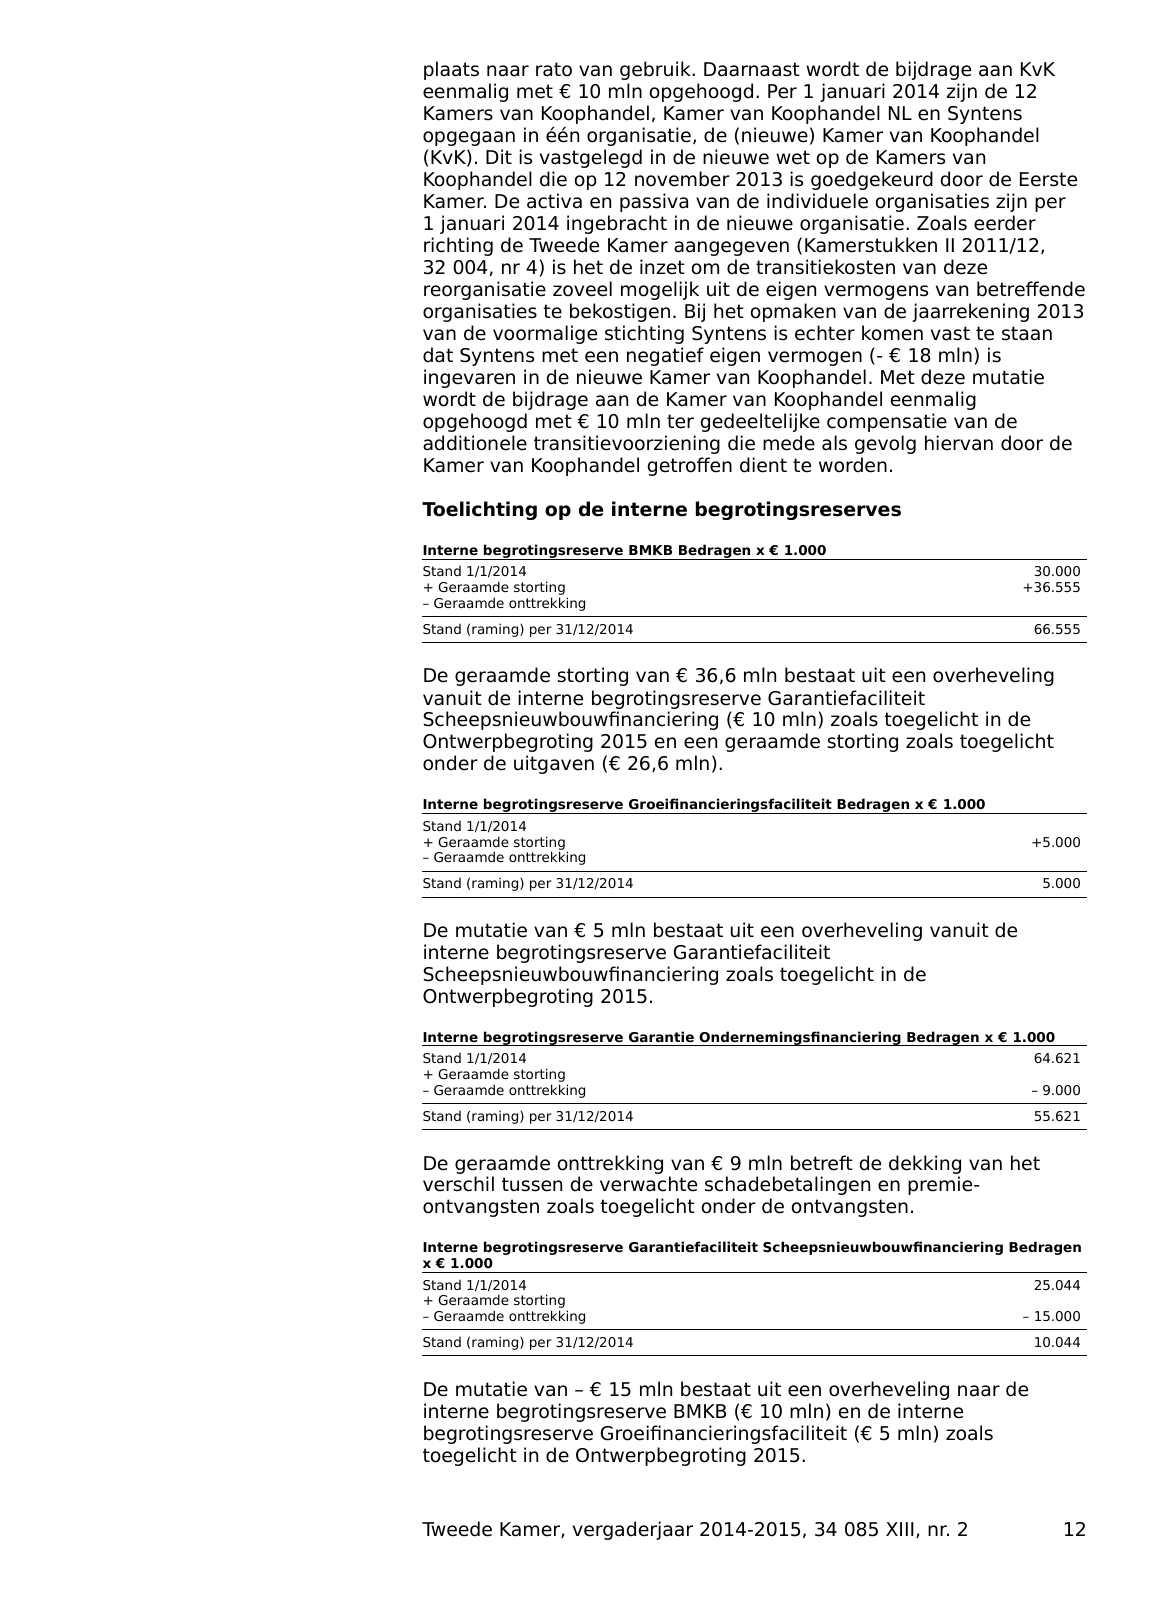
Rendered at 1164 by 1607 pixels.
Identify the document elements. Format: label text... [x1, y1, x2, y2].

table_cell [906, 850, 1087, 871]
table_cell 5.000 [906, 872, 1087, 897]
table_cell – Geraamde onttrekking [422, 1309, 906, 1329]
table_cell Stand (raming) per 31/12/2014 [422, 617, 906, 642]
table_cell +5.000 [906, 834, 1087, 850]
table_cell Stand 1/1/2014 [422, 1046, 906, 1067]
table_cell 30.000 [906, 560, 1087, 580]
table_cell [906, 1293, 1087, 1309]
subtitle Toelichting op de interne begrotingsreserves [422, 499, 1087, 521]
table_cell + Geraamde storting [422, 580, 906, 596]
table_cell 55.621 [906, 1104, 1087, 1129]
table_header Interne begrotingsreserve BMKB Bedragen x € 1.000 [422, 543, 1087, 558]
table_cell + Geraamde storting [422, 834, 906, 850]
table_cell – 15.000 [906, 1309, 1087, 1329]
table_cell Stand (raming) per 31/12/2014 [422, 872, 906, 897]
table_cell 64.621 [906, 1046, 1087, 1067]
table_cell Stand 1/1/2014 [422, 814, 906, 834]
table_cell Stand (raming) per 31/12/2014 [422, 1330, 906, 1355]
text plaats naar rato van gebruik. Daarnaast wordt de bijdrage aan KvK eenmalig met € 10 mln opgehoogd. Per 1 januari 2014 zijn de 12 Kamers van Koophandel, Kamer van Koophandel NL en Syntens opgegaan in één organisatie, de (nieuwe) Kamer van Koophandel (KvK). Dit is vastgelegd in de nieuwe wet op de Kamers van Koophandel die op 12 november 2013 is goedgekeurd door de Eerste Kamer. De activa en passiva van de individuele organisaties zijn per 1 januari 2014 ingebracht in de nieuwe organisatie. Zoals eerder richting de Tweede Kamer aangegeven (Kamerstukken II 2011/12, 32 004, nr 4) is het de inzet om de transitiekosten van deze reorganisatie zoveel mogelijk uit de eigen vermogens van betreffende organisaties te bekostigen. Bij het opmaken van de jaarrekening 2013 van de voormalige stichting Syntens is echter komen vast te staan dat Syntens met een negatief eigen vermogen (- € 18 mln) is ingevaren in de nieuwe Kamer van Koophandel. Met deze mutatie wordt de bijdrage aan de Kamer van Koophandel eenmalig opgehoogd met € 10 mln ter gedeeltelijke compensatie van de additionele transitievoorziening die mede als gevolg hiervan door de Kamer van Koophandel getroffen dient te worden. [422, 59, 1087, 477]
table_cell +36.555 [906, 580, 1087, 596]
table_cell [906, 596, 1087, 616]
table_header Interne begrotingsreserve Garantie Ondernemingsfinanciering Bedragen x € 1.000 [422, 1030, 1087, 1045]
table_header Interne begrotingsreserve Groeifinancieringsfaciliteit Bedragen x € 1.000 [422, 797, 1087, 813]
text De geraamde storting van € 36,6 mln bestaat uit een overheveling vanuit de interne begrotingsreserve Garantiefaciliteit Scheepsnieuwbouwfinanciering (€ 10 mln) zoals toegelicht in de Ontwerpbegroting 2015 en een geraamde storting zoals toegelicht onder de uitgaven (€ 26,6 mln). [422, 665, 1087, 775]
table_cell – Geraamde onttrekking [422, 1083, 906, 1103]
text De mutatie van € 5 mln bestaat uit een overheveling vanuit de interne begrotingsreserve Garantiefaciliteit Scheepsnieuwbouwfinanciering zoals toegelicht in de Ontwerpbegroting 2015. [422, 920, 1087, 1008]
text De mutatie van – € 15 mln bestaat uit een overheveling naar de interne begrotingsreserve BMKB (€ 10 mln) en de interne begrotingsreserve Groeifinancieringsfaciliteit (€ 5 mln) zoals toegelicht in de Ontwerpbegroting 2015. [422, 1379, 1087, 1467]
table_cell + Geraamde storting [422, 1293, 906, 1309]
table_cell Stand 1/1/2014 [422, 560, 906, 580]
table_cell 10.044 [906, 1330, 1087, 1355]
text De geraamde onttrekking van € 9 mln betreft de dekking van het verschil tussen de verwachte schadebetalingen en premie-ontvangsten zoals toegelicht onder de ontvangsten. [422, 1152, 1087, 1218]
table_cell [906, 1067, 1087, 1083]
table_cell 66.555 [906, 617, 1087, 642]
table_cell [906, 814, 1087, 834]
table_cell – Geraamde onttrekking [422, 596, 906, 616]
table_header Interne begrotingsreserve Garantiefaciliteit Scheepsnieuwbouwfinanciering Bedragen x € 1.000 [422, 1240, 1087, 1272]
table_cell – 9.000 [906, 1083, 1087, 1103]
table_cell 25.044 [906, 1273, 1087, 1293]
table_cell – Geraamde onttrekking [422, 850, 906, 871]
table_cell + Geraamde storting [422, 1067, 906, 1083]
table_cell Stand (raming) per 31/12/2014 [422, 1104, 906, 1129]
table_cell Stand 1/1/2014 [422, 1273, 906, 1293]
